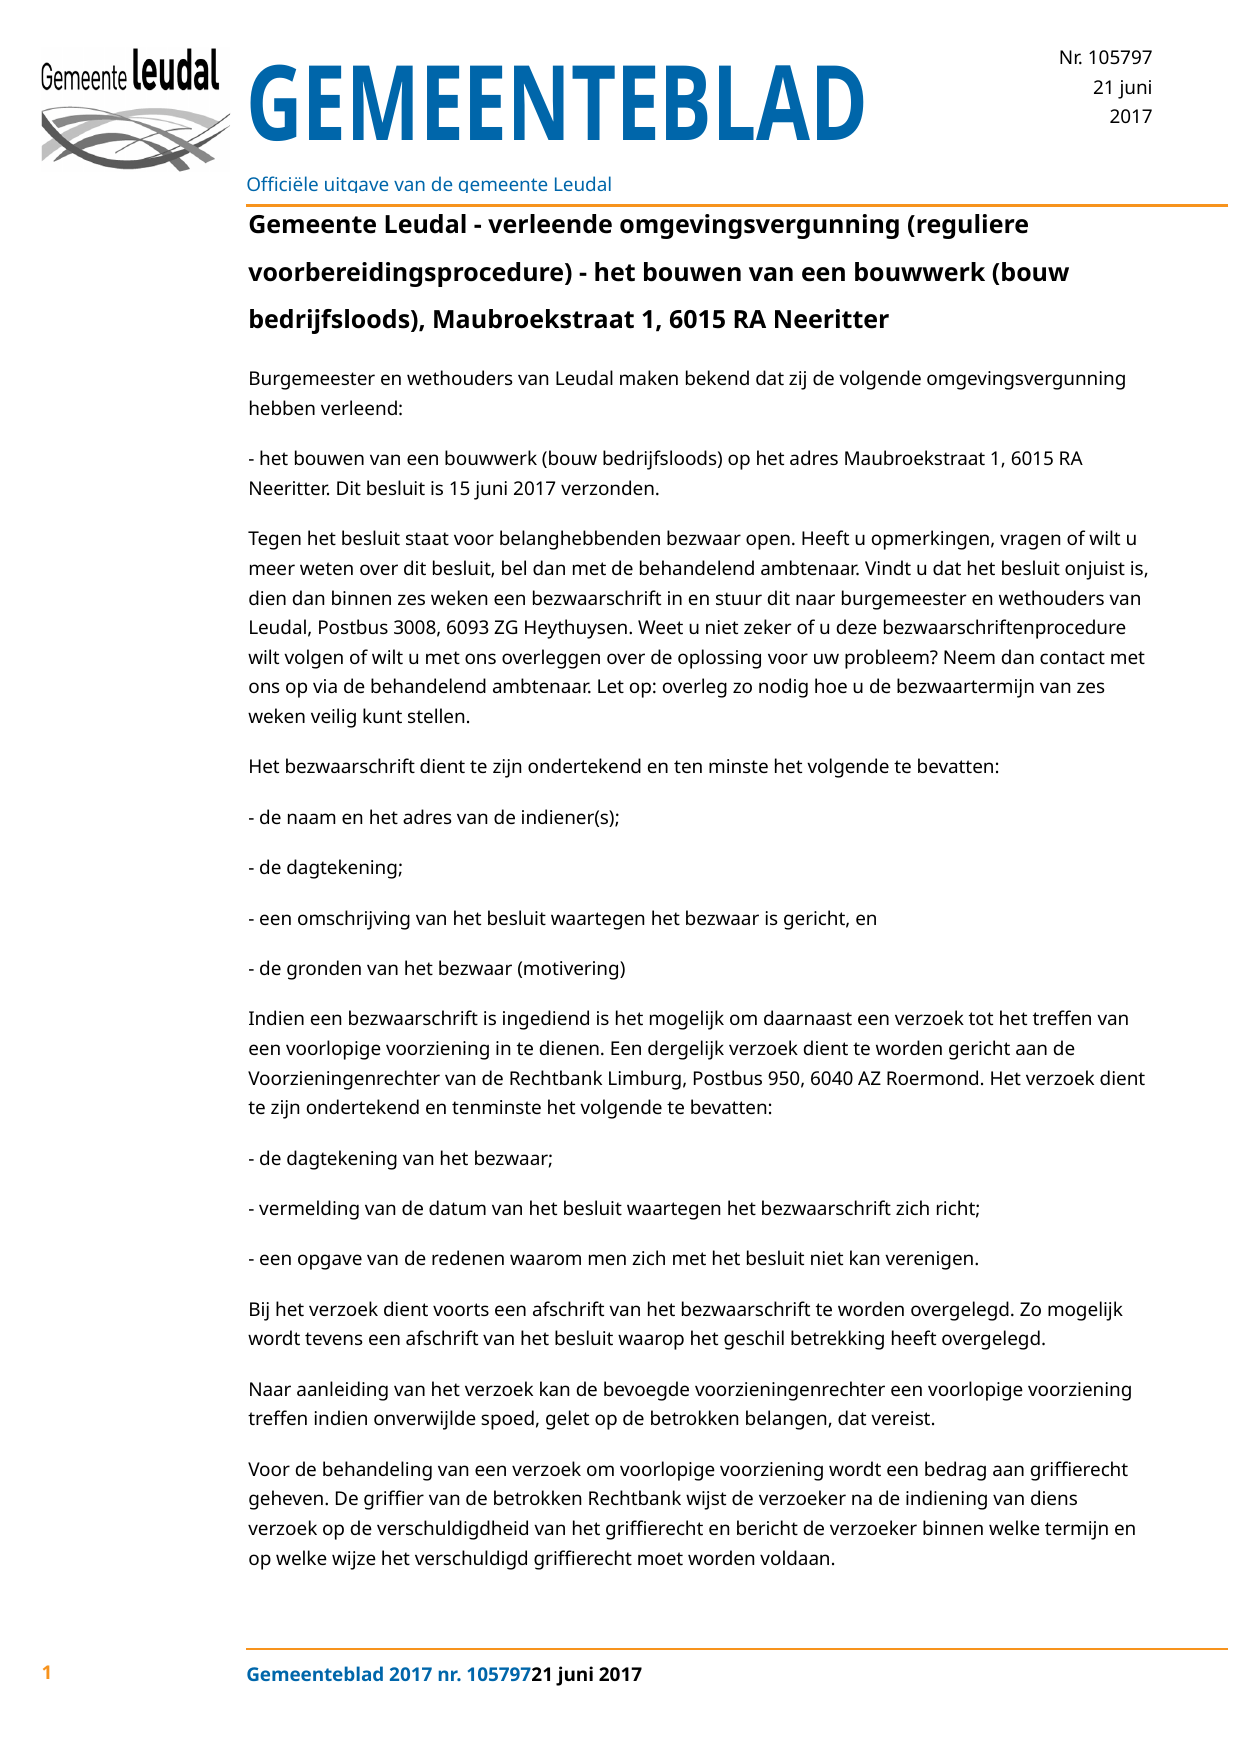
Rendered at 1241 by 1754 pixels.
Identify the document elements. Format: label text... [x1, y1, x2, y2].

text - de dagtekening van het bezwaar; [248, 1145, 1152, 1170]
text - het bouwen van een bouwwerk (bouw bedrijfsloods) op het adres Maubroekstraat 1, 6015 RA Neeritter. Dit besluit is 15 juni 2017 verzonden. [248, 446, 1152, 501]
text Naar aanleiding van het verzoek kan de bevoegde voorzieningenrechter een voorlopige voorziening treffen indien onverwijlde spoed, gelet op de betrokken belangen, dat vereist. [248, 1376, 1152, 1431]
text Gemeente Leudal - verleende omgevingsvergunning (reguliere voorbereidingsprocedure) - het bouwen van een bouwwerk (bouw bedrijfsloods), Maubroekstraat 1, 6015 RA Neeritter [248, 207, 1152, 336]
text - de dagtekening; [248, 854, 1152, 880]
text Het bezwaarschrift dient te zijn ondertekend en ten minste het volgende te bevatten: [248, 753, 1152, 779]
text - een omschrijving van het besluit waartegen het bezwaar is gericht, en [248, 905, 1152, 930]
text Indien een bezwaarschrift is ingediend is het mogelijk om daarnaast een verzoek tot het treffen van een voorlopige voorziening in te dienen. Een dergelijk verzoek dient te worden gericht aan de Voorzieningenrechter van de Rechtbank Limburg, Postbus 950, 6040 AZ Roermond. Het verzoek dient te zijn ondertekend en tenminste het volgende te bevatten: [248, 1006, 1152, 1120]
text - de naam en het adres van de indiener(s); [248, 804, 1152, 829]
text - een opgave van de redenen waarom men zich met het besluit niet kan verenigen. [248, 1246, 1152, 1271]
text Tegen het besluit staat voor belanghebbenden bezwaar open. Heeft u opmerkingen, vragen of wilt u meer weten over dit besluit, bel dan met de behandelend ambtenaar. Vindt u dat het besluit onjuist is, dien dan binnen zes weken een bezwaarschrift in en stuur dit naar burgemeester en wethouders van Leudal, Postbus 3008, 6093 ZG Heythuysen. Weet u niet zeker of u deze bezwaarschriftenprocedure wilt volgen of wilt u met ons overleggen over de oplossing voor uw probleem? Neem dan contact met ons op via de behandelend ambtenaar. Let op: overleg zo nodig hoe u de bezwaartermijn van zes weken veilig kunt stellen. [248, 526, 1152, 729]
picture [41, 47, 231, 172]
text Voor de behandeling van een verzoek om voorlopige voorziening wordt een bedrag aan griffierecht geheven. De griffier van de betrokken Rechtbank wijst de verzoeker na de indiening van diens verzoek op de verschuldigdheid van het griffierecht en bericht de verzoeker binnen welke termijn en op welke wijze het verschuldigd griffierecht moet worden voldaan. [248, 1456, 1152, 1570]
text - de gronden van het bezwaar (motivering) [248, 955, 1152, 981]
text - vermelding van de datum van het besluit waartegen het bezwaarschrift zich richt; [248, 1195, 1152, 1221]
text Burgemeester en wethouders van Leudal maken bekend dat zij de volgende omgevingsvergunning hebben verleend: [248, 366, 1152, 421]
text Bij het verzoek dient voorts een afschrift van het bezwaarschrift te worden overgelegd. Zo mogelijk wordt tevens een afschrift van het besluit waarop het geschil betrekking heeft overgelegd. [248, 1296, 1152, 1351]
